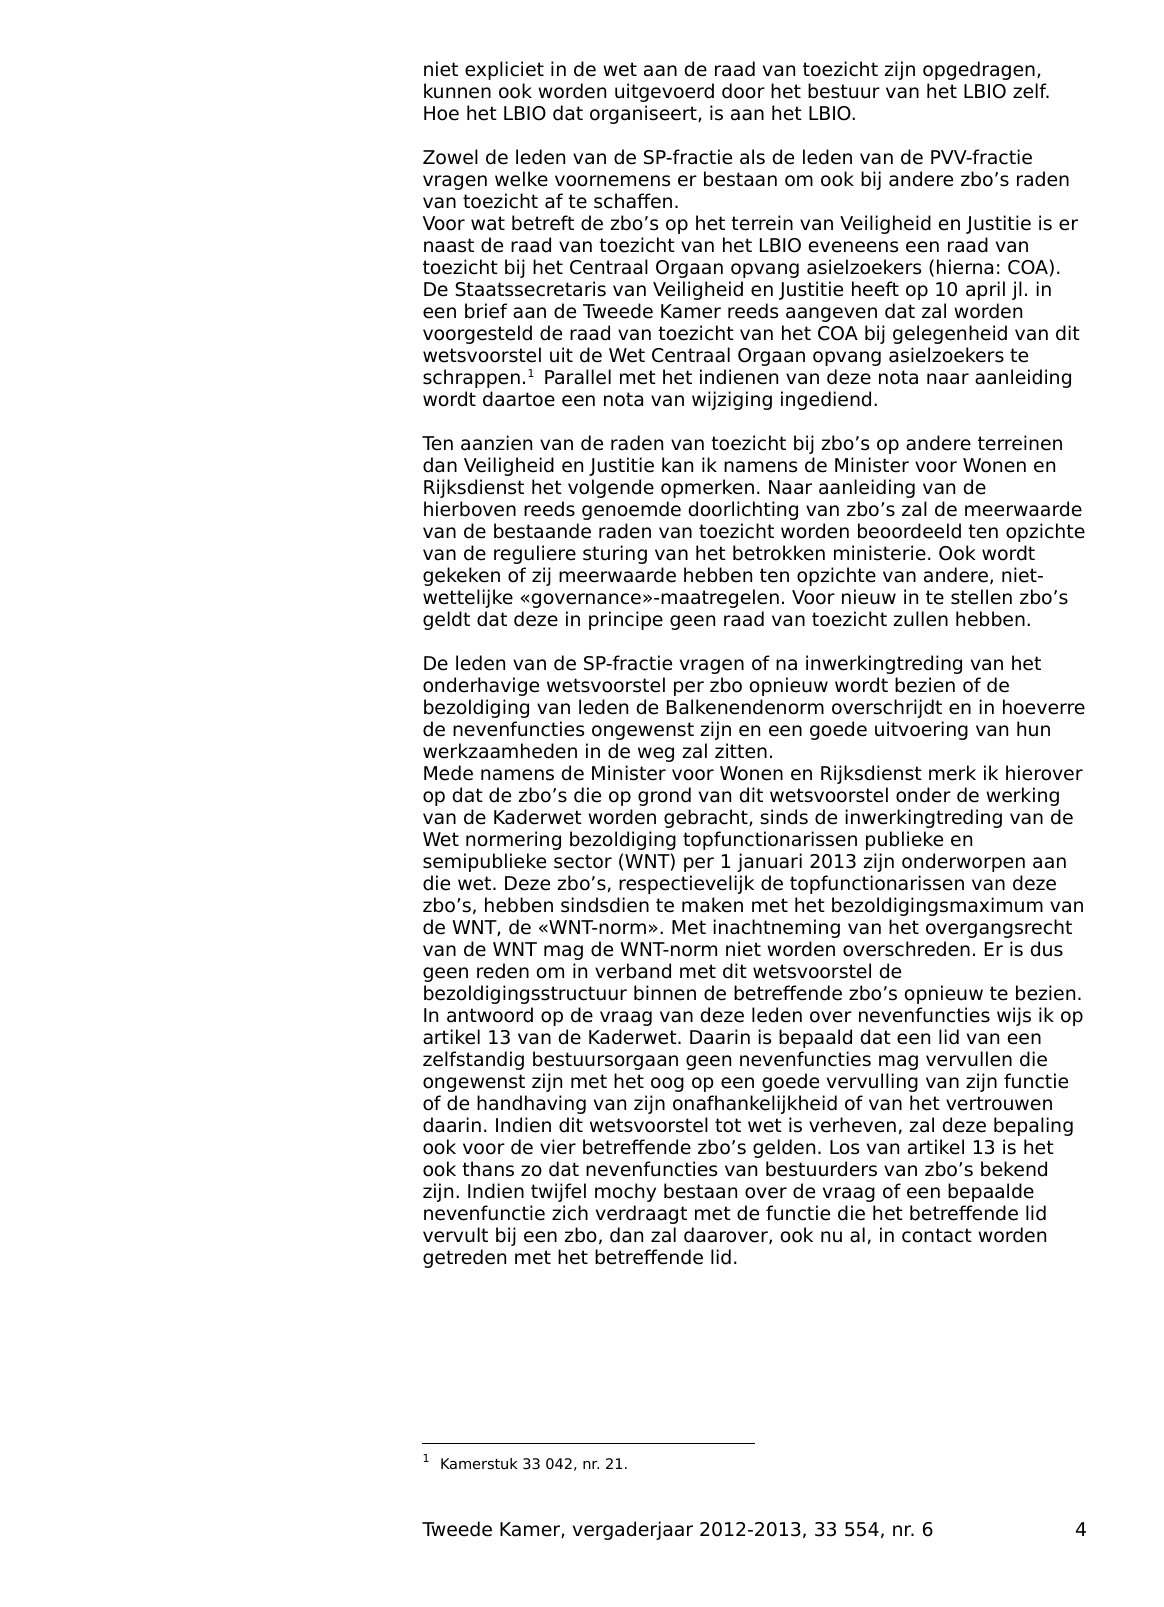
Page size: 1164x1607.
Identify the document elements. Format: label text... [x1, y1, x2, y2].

text Kamerstuk 33 042, nr. 21. [422, 1452, 1087, 1474]
text Zowel de leden van de SP-fractie als de leden van de PVV-fractie vragen welke voornemens er bestaan om ook bij andere zbo’s raden van toezicht af te schaffen. [422, 147, 1087, 213]
text Mede namens de Minister voor Wonen en Rijksdienst merk ik hierover op dat de zbo’s die op grond van dit wetsvoorstel onder de werking van de Kaderwet worden gebracht, sinds de inwerkingtreding van de Wet normering bezoldiging topfunctionarissen publieke en semipublieke sector (WNT) per 1 januari 2013 zijn onderworpen aan die wet. Deze zbo’s, respectievelijk de topfunctionarissen van deze zbo’s, hebben sindsdien te maken met het bezoldigingsmaximum van de WNT, de «WNT-norm». Met inachtneming van het overgangsrecht van de WNT mag de WNT-norm niet worden overschreden. Er is dus geen reden om in verband met dit wetsvoorstel de bezoldigingsstructuur binnen de betreffende zbo’s opnieuw te bezien. [422, 763, 1087, 1005]
text Voor wat betreft de zbo’s op het terrein van Veiligheid en Justitie is er naast de raad van toezicht van het LBIO eveneens een raad van toezicht bij het Centraal Orgaan opvang asielzoekers (hierna: COA). De Staatssecretaris van Veiligheid en Justitie heeft op 10 april jl. in een brief aan de Tweede Kamer reeds aangeven dat zal worden voorgesteld de raad van toezicht van het COA bij gelegenheid van dit wetsvoorstel uit de Wet Centraal Orgaan opvang asielzoekers te schrappen. Parallel met het indienen van deze nota naar aanleiding wordt daartoe een nota van wijziging ingediend. [422, 213, 1087, 411]
text De leden van de SP-fractie vragen of na inwerkingtreding van het onderhavige wetsvoorstel per zbo opnieuw wordt bezien of de bezoldiging van leden de Balkenendenorm overschrijdt en in hoeverre de nevenfuncties ongewenst zijn en een goede uitvoering van hun werkzaamheden in de weg zal zitten. [422, 653, 1087, 763]
text Ten aanzien van de raden van toezicht bij zbo’s op andere terreinen dan Veiligheid en Justitie kan ik namens de Minister voor Wonen en Rijksdienst het volgende opmerken. Naar aanleiding van de hierboven reeds genoemde doorlichting van zbo’s zal de meerwaarde van de bestaande raden van toezicht worden beoordeeld ten opzichte van de reguliere sturing van het betrokken ministerie. Ook wordt gekeken of zij meerwaarde hebben ten opzichte van andere, niet-wettelijke «governance»-maatregelen. Voor nieuw in te stellen zbo’s geldt dat deze in principe geen raad van toezicht zullen hebben. [422, 433, 1087, 631]
text niet expliciet in de wet aan de raad van toezicht zijn opgedragen, kunnen ook worden uitgevoerd door het bestuur van het LBIO zelf. Hoe het LBIO dat organiseert, is aan het LBIO. [422, 59, 1087, 125]
text In antwoord op de vraag van deze leden over nevenfuncties wijs ik op artikel 13 van de Kaderwet. Daarin is bepaald dat een lid van een zelfstandig bestuursorgaan geen nevenfuncties mag vervullen die ongewenst zijn met het oog op een goede vervulling van zijn functie of de handhaving van zijn onafhankelijkheid of van het vertrouwen daarin. Indien dit wetsvoorstel tot wet is verheven, zal deze bepaling ook voor de vier betreffende zbo’s gelden. Los van artikel 13 is het ook thans zo dat nevenfuncties van bestuurders van zbo’s bekend zijn. Indien twijfel mochy bestaan over de vraag of een bepaalde nevenfunctie zich verdraagt met de functie die het betreffende lid vervult bij een zbo, dan zal daarover, ook nu al, in contact worden getreden met het betreffende lid. [422, 1005, 1087, 1268]
